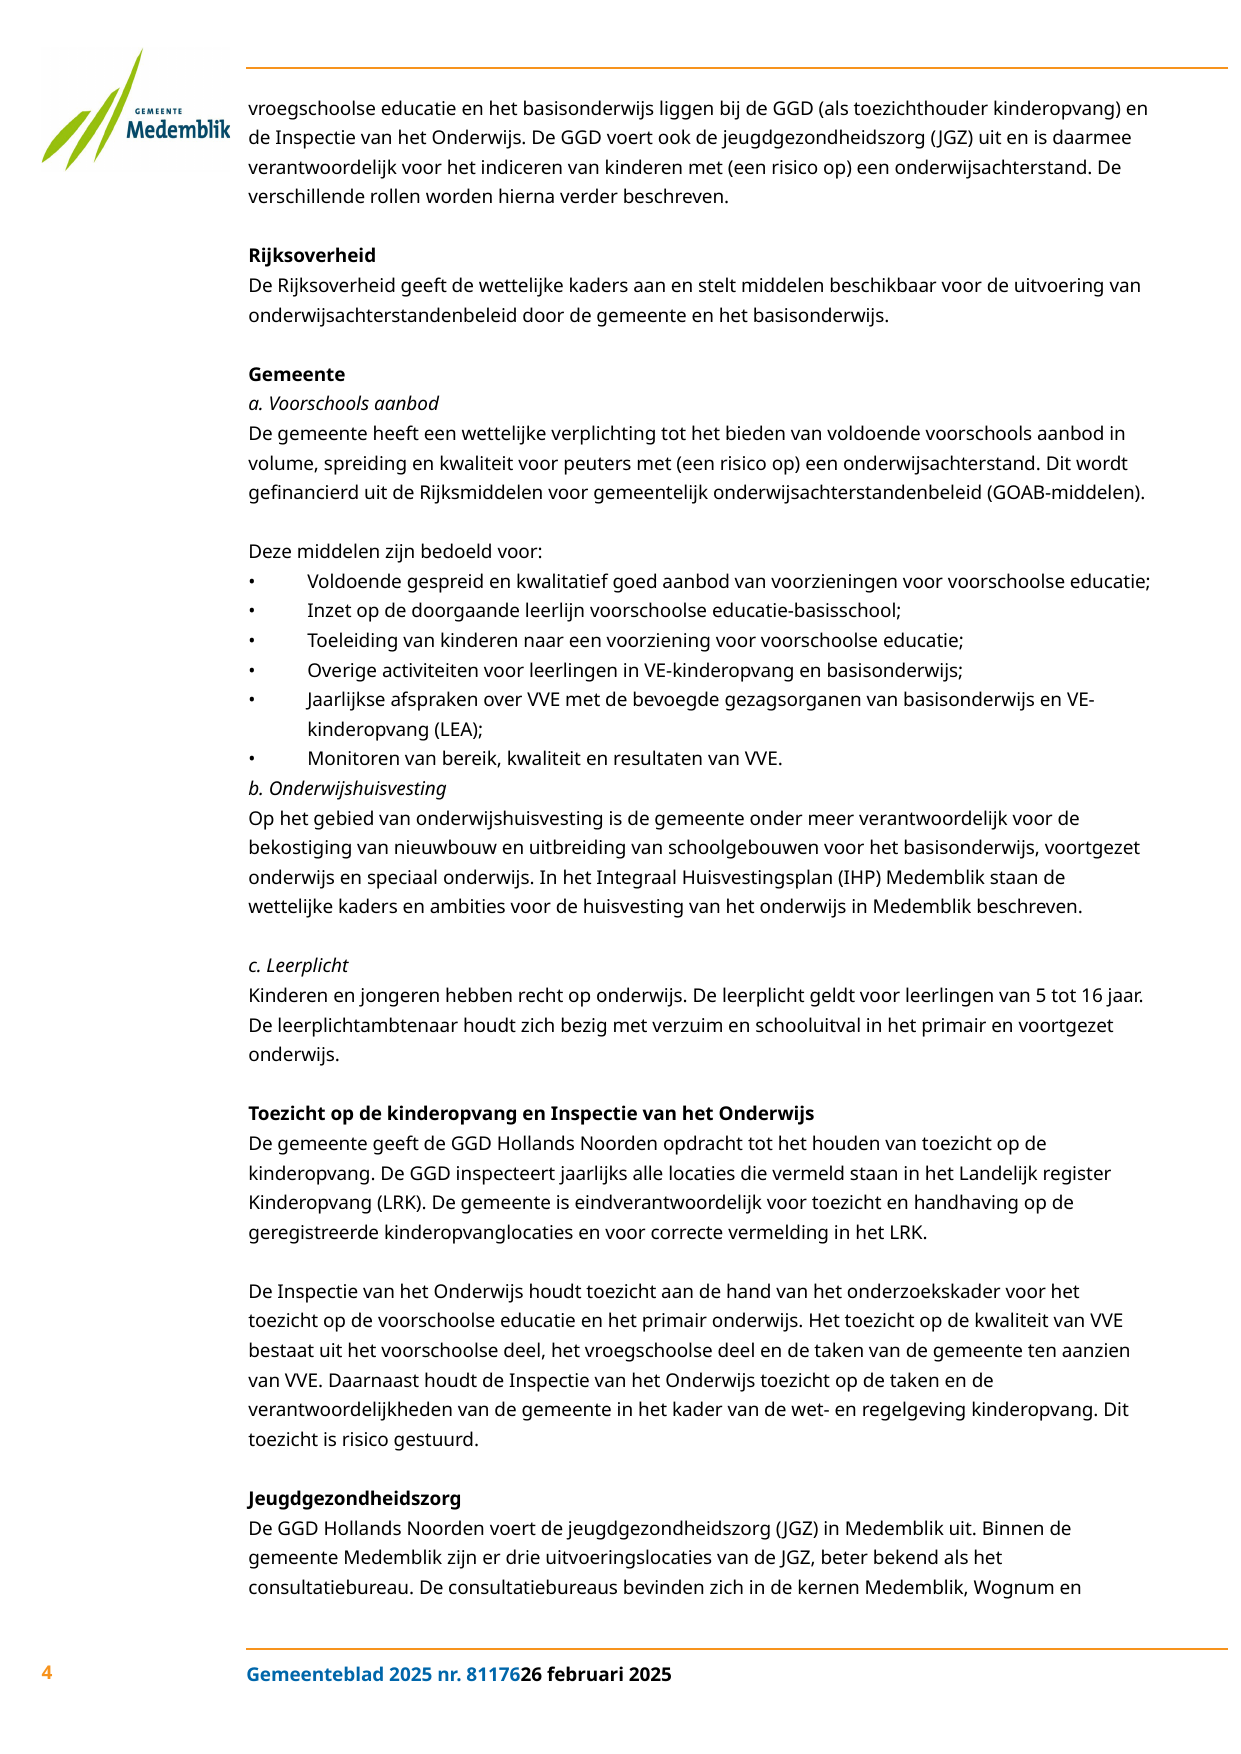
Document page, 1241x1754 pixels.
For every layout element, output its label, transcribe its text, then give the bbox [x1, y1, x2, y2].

text De gemeente heeft een wettelijke verplichting tot het bieden van voldoende voorschools aanbod in volume, spreiding en kwaliteit voor peuters met (een risico op) een onderwijsachterstand. Dit wordt gefinancierd uit de Rijksmiddelen voor gemeentelijk onderwijsachterstandenbeleid (GOAB-middelen). [248, 420, 1152, 505]
list Inzet op de doorgaande leerlijn voorschoolse educatie-basisschool; [248, 598, 1152, 623]
text De Rijksoverheid geeft de wettelijke kaders aan en stelt middelen beschikbaar voor de uitvoering van onderwijsachterstandenbeleid door de gemeente en het basisonderwijs. [248, 272, 1152, 328]
text Jeugdgezondheidszorg [248, 1485, 1152, 1511]
text c. Leerplicht [248, 953, 1152, 978]
text De GGD Hollands Noorden voert de jeugdgezondheidszorg (JGZ) in Medemblik uit. Binnen de gemeente Medemblik zijn er drie uitvoeringslocaties van de JGZ, beter bekend als het consultatiebureau. De consultatiebureaus bevinden zich in de kernen Medemblik, Wognum en [248, 1515, 1152, 1600]
list Toeleiding van kinderen naar een voorziening voor voorschoolse educatie; [248, 627, 1152, 653]
list Voldoende gespreid en kwalitatief goed aanbod van voorzieningen voor voorschoolse educatie; [248, 568, 1152, 594]
list Jaarlijkse afspraken over VVE met de bevoegde gezagsorganen van basisonderwijs en VE-kinderopvang (LEA); [248, 686, 1152, 742]
text Op het gebied van onderwijshuisvesting is de gemeente onder meer verantwoordelijk voor de bekostiging van nieuwbouw en uitbreiding van schoolgebouwen voor het basisonderwijs, voortgezet onderwijs en speciaal onderwijs. In het Integraal Huisvestingsplan (IHP) Medemblik staan de wettelijke kaders en ambities voor de huisvesting van het onderwijs in Medemblik beschreven. [248, 805, 1152, 919]
text Toezicht op de kinderopvang en Inspectie van het Onderwijs [248, 1101, 1152, 1126]
text Gemeente [248, 361, 1152, 387]
text vroegschoolse educatie en het basisonderwijs liggen bij de GGD (als toezichthouder kinderopvang) en de Inspectie van het Onderwijs. De GGD voert ook de jeugdgezondheidszorg (JGZ) uit en is daarmee verantwoordelijk voor het indiceren van kinderen met (een risico op) een onderwijsachterstand. De verschillende rollen worden hierna verder beschreven. [248, 95, 1152, 209]
text De gemeente geeft de GGD Hollands Noorden opdracht tot het houden van toezicht op de kinderopvang. De GGD inspecteert jaarlijks alle locaties die vermeld staan in het Landelijk register Kinderopvang (LRK). De gemeente is eindverantwoordelijk voor toezicht en handhaving op de geregistreerde kinderopvanglocaties en voor correcte vermelding in het LRK. [248, 1130, 1152, 1245]
list Overige activiteiten voor leerlingen in VE-kinderopvang en basisonderwijs; [248, 657, 1152, 683]
text b. Onderwijshuisvesting [248, 775, 1152, 801]
text Kinderen en jongeren hebben recht op onderwijs. De leerplicht geldt voor leerlingen van 5 tot 16 jaar. De leerplichtambtenaar houdt zich bezig met verzuim en schooluitval in het primair en voortgezet onderwijs. [248, 982, 1152, 1067]
picture [41, 47, 231, 172]
text Rijksoverheid [248, 243, 1152, 268]
text a. Voorschools aanbod [248, 391, 1152, 416]
list Monitoren van bereik, kwaliteit en resultaten van VVE. [248, 746, 1152, 771]
text De Inspectie van het Onderwijs houdt toezicht aan de hand van het onderzoekskader voor het toezicht op de voorschoolse educatie en het primair onderwijs. Het toezicht op de kwaliteit van VVE bestaat uit het voorschoolse deel, het vroegschoolse deel en de taken van de gemeente ten aanzien van VVE. Daarnaast houdt de Inspectie van het Onderwijs toezicht op de taken en de verantwoordelijkheden van de gemeente in het kader van de wet- en regelgeving kinderopvang. Dit toezicht is risico gestuurd. [248, 1278, 1152, 1452]
text Deze middelen zijn bedoeld voor: [248, 538, 1152, 564]
